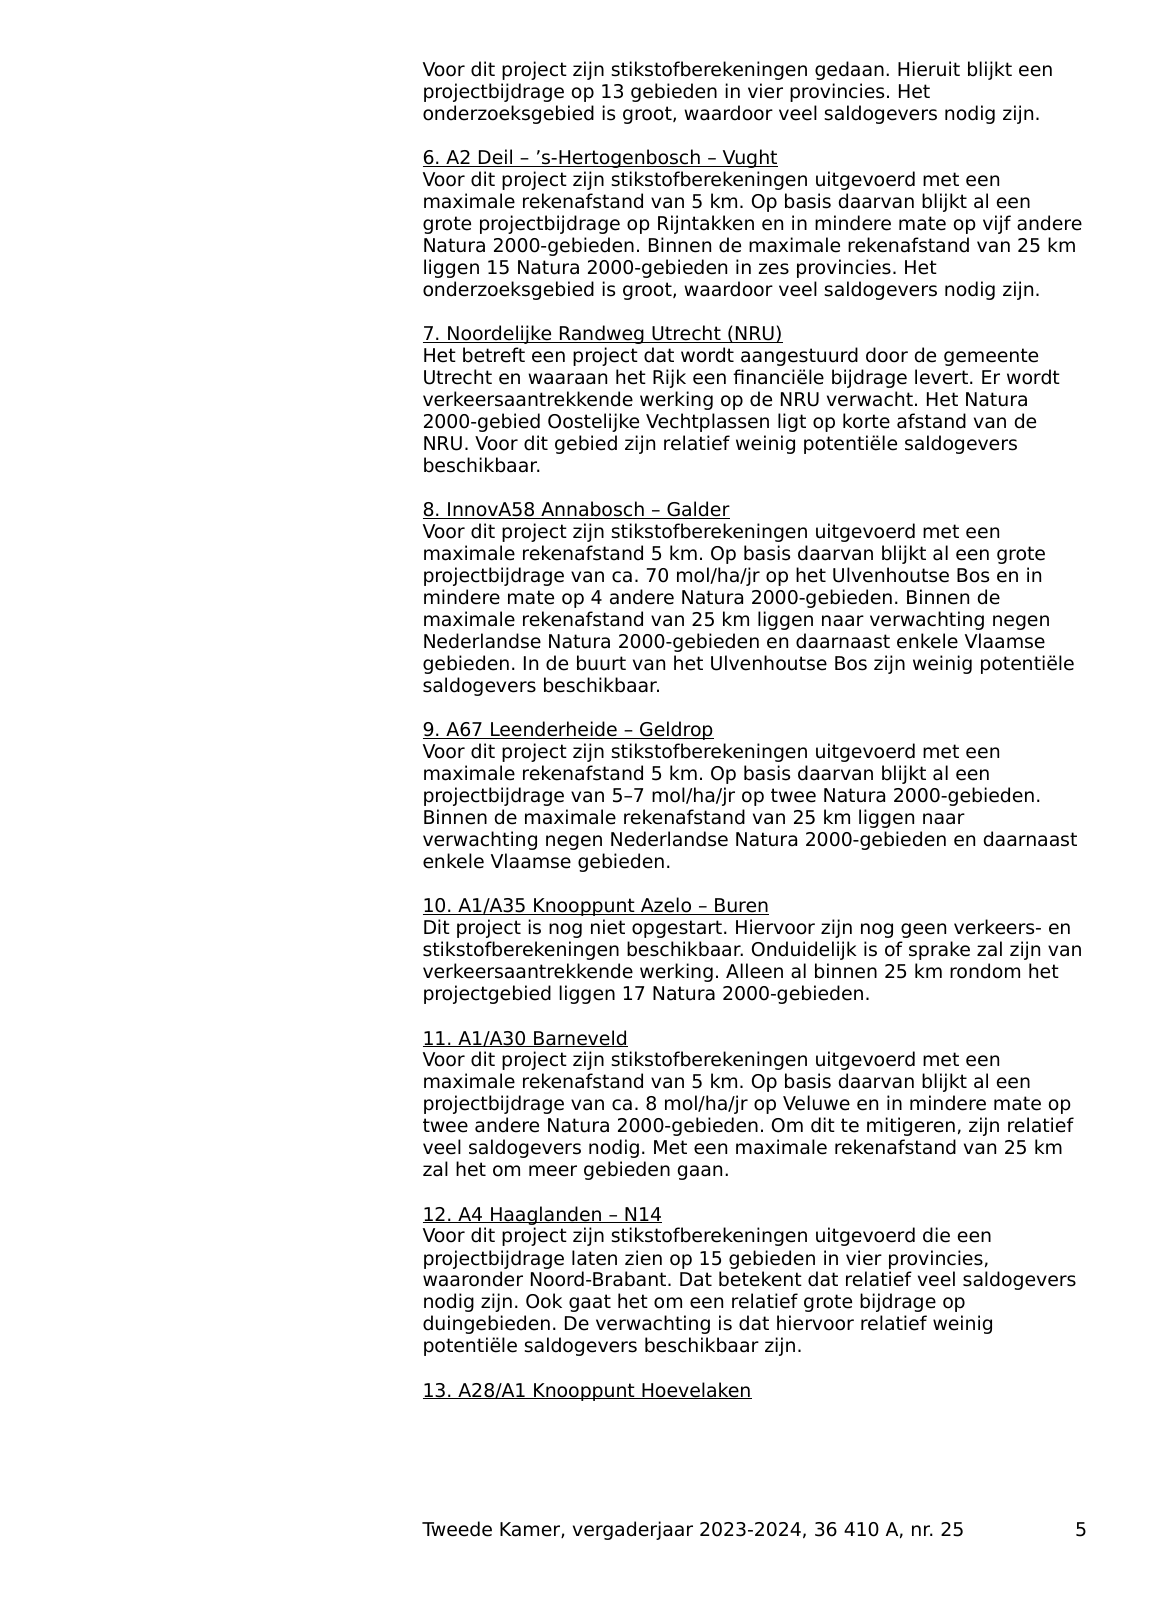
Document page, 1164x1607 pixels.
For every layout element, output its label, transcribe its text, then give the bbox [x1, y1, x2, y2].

text Het betreft een project dat wordt aangestuurd door de gemeente Utrecht en waaraan het Rijk een financiële bijdrage levert. Er wordt verkeersaantrekkende werking op de NRU verwacht. Het Natura 2000-gebied Oostelijke Vechtplassen ligt op korte afstand van de NRU. Voor dit gebied zijn relatief weinig potentiële saldogevers beschikbaar. [422, 345, 1087, 477]
text Voor dit project zijn stikstofberekeningen gedaan. Hieruit blijkt een projectbijdrage op 13 gebieden in vier provincies. Het onderzoeksgebied is groot, waardoor veel saldogevers nodig zijn. [422, 59, 1087, 125]
text Dit project is nog niet opgestart. Hiervoor zijn nog geen verkeers- en stikstofberekeningen beschikbaar. Onduidelijk is of sprake zal zijn van verkeersaantrekkende werking. Alleen al binnen 25 km rondom het projectgebied liggen 17 Natura 2000-gebieden. [422, 917, 1087, 1005]
text 9. A67 Leenderheide – Geldrop [422, 719, 1087, 741]
text Voor dit project zijn stikstofberekeningen uitgevoerd die een projectbijdrage laten zien op 15 gebieden in vier provincies, waaronder Noord-Brabant. Dat betekent dat relatief veel saldogevers nodig zijn. Ook gaat het om een relatief grote bijdrage op duingebieden. De verwachting is dat hiervoor relatief weinig potentiële saldogevers beschikbaar zijn. [422, 1225, 1087, 1357]
text 6. A2 Deil – ’s-Hertogenbosch – Vught [422, 147, 1087, 169]
text 13. A28/A1 Knooppunt Hoevelaken [422, 1379, 1087, 1401]
text Voor dit project zijn stikstofberekeningen uitgevoerd met een maximale rekenafstand 5 km. Op basis daarvan blijkt al een grote projectbijdrage van ca. 70 mol/ha/jr op het Ulvenhoutse Bos en in mindere mate op 4 andere Natura 2000-gebieden. Binnen de maximale rekenafstand van 25 km liggen naar verwachting negen Nederlandse Natura 2000-gebieden en daarnaast enkele Vlaamse gebieden. In de buurt van het Ulvenhoutse Bos zijn weinig potentiële saldogevers beschikbaar. [422, 521, 1087, 697]
text Voor dit project zijn stikstofberekeningen uitgevoerd met een maximale rekenafstand van 5 km. Op basis daarvan blijkt al een projectbijdrage van ca. 8 mol/ha/jr op Veluwe en in mindere mate op twee andere Natura 2000-gebieden. Om dit te mitigeren, zijn relatief veel saldogevers nodig. Met een maximale rekenafstand van 25 km zal het om meer gebieden gaan. [422, 1049, 1087, 1181]
text 7. Noordelijke Randweg Utrecht (NRU) [422, 323, 1087, 345]
text 10. A1/A35 Knooppunt Azelo – Buren [422, 895, 1087, 917]
text 8. InnovA58 Annabosch – Galder [422, 499, 1087, 521]
text 12. A4 Haaglanden – N14 [422, 1203, 1087, 1225]
text Voor dit project zijn stikstofberekeningen uitgevoerd met een maximale rekenafstand van 5 km. Op basis daarvan blijkt al een grote projectbijdrage op Rijntakken en in mindere mate op vijf andere Natura 2000-gebieden. Binnen de maximale rekenafstand van 25 km liggen 15 Natura 2000-gebieden in zes provincies. Het onderzoeksgebied is groot, waardoor veel saldogevers nodig zijn. [422, 169, 1087, 301]
text Voor dit project zijn stikstofberekeningen uitgevoerd met een maximale rekenafstand 5 km. Op basis daarvan blijkt al een projectbijdrage van 5–7 mol/ha/jr op twee Natura 2000-gebieden. Binnen de maximale rekenafstand van 25 km liggen naar verwachting negen Nederlandse Natura 2000-gebieden en daarnaast enkele Vlaamse gebieden. [422, 741, 1087, 873]
text 11. A1/A30 Barneveld [422, 1027, 1087, 1049]
